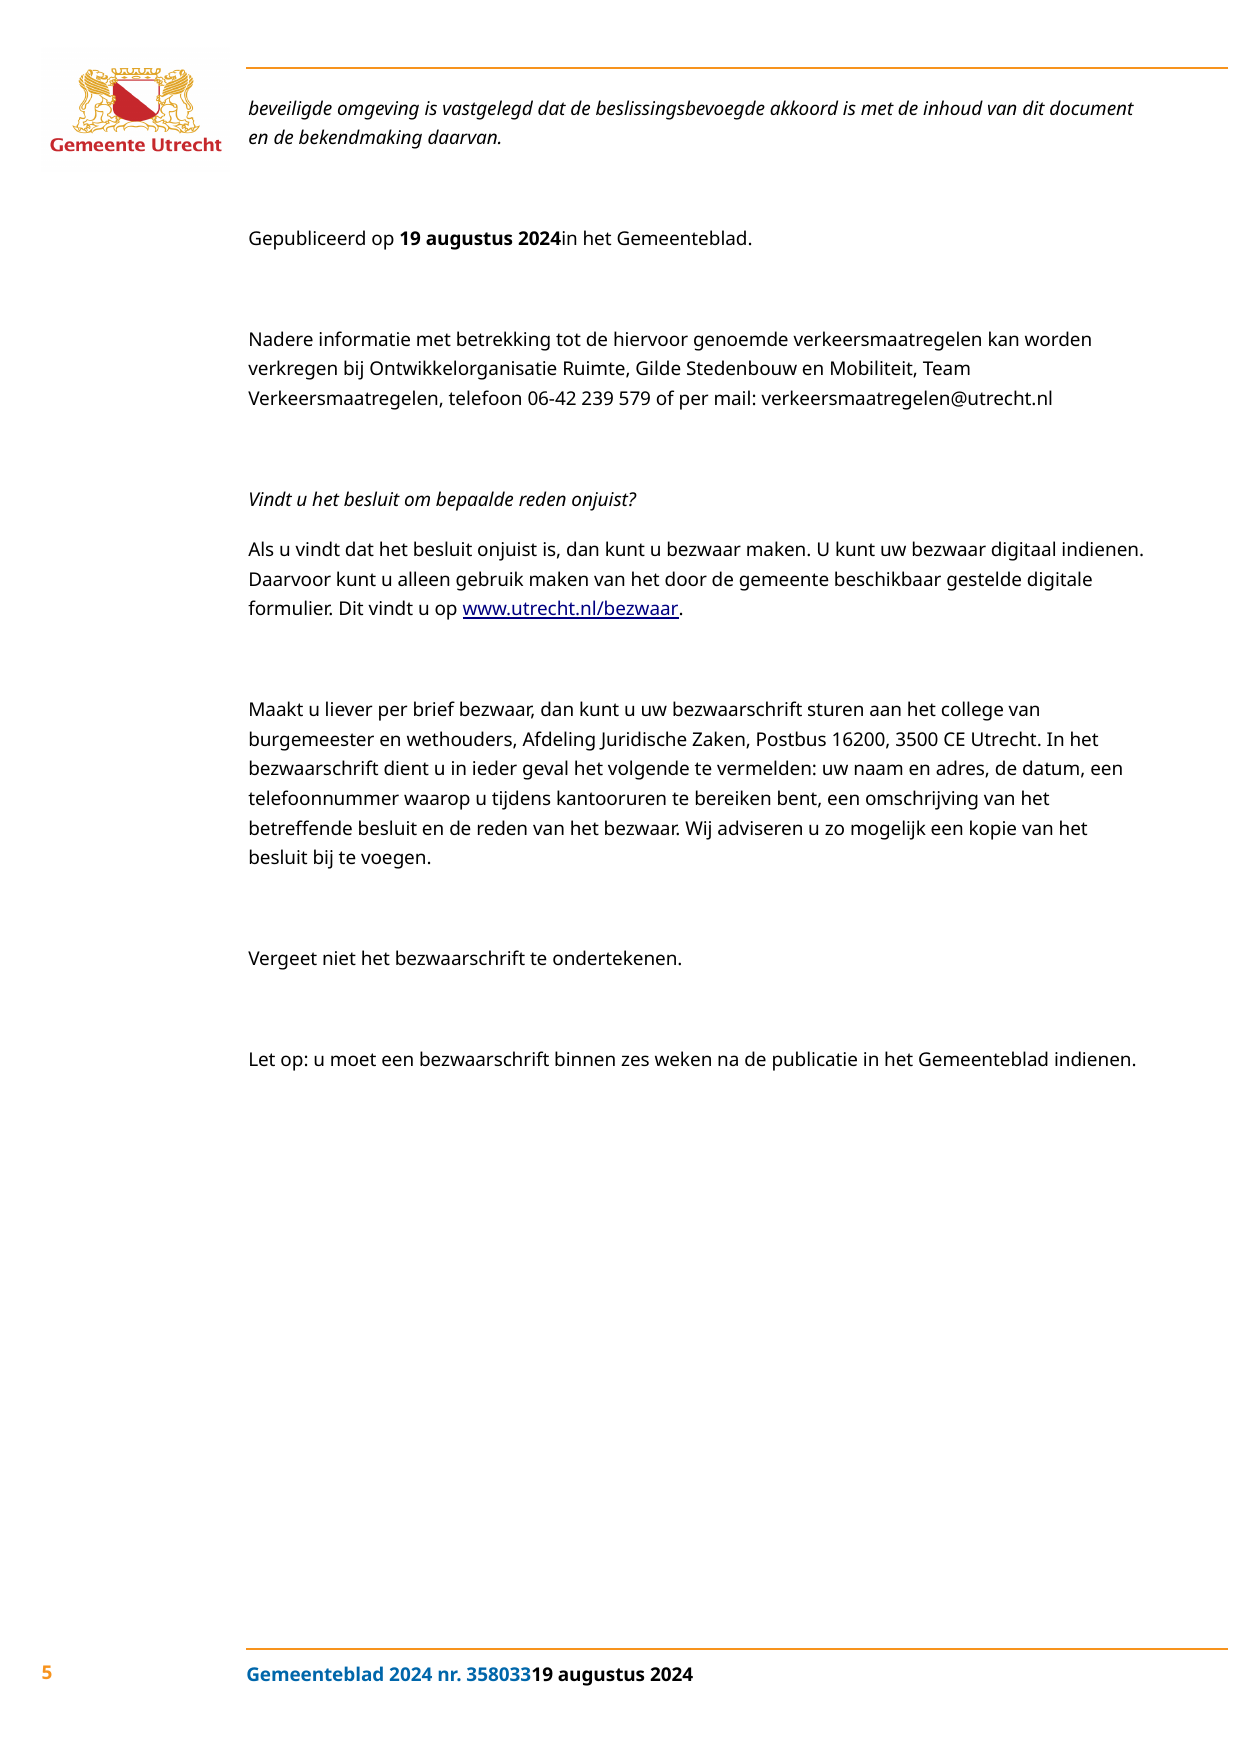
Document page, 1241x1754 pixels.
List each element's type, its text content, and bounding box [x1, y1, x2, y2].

text Nadere informatie met betrekking tot de hiervoor genoemde verkeersmaatregelen kan worden verkregen bij Ontwikkelorganisatie Ruimte, Gilde Stedenbouw en Mobiliteit, Team Verkeersmaatregelen, telefoon 06-42 239 579 of per mail: verkeersmaatregelen@utrecht.nl [248, 326, 1152, 411]
text Gepubliceerd op 19 augustus 2024in het Gemeenteblad. [248, 225, 1152, 251]
text Vindt u het besluit om bepaalde reden onjuist? [248, 486, 1152, 512]
text Let op: u moet een bezwaarschrift binnen zes weken na de publicatie in het Gemeenteblad indienen. [248, 1046, 1152, 1072]
picture [41, 47, 231, 172]
text Vergeet niet het bezwaarschrift te ondertekenen. [248, 945, 1152, 971]
text Als u vindt dat het besluit onjuist is, dan kunt u bezwaar maken. U kunt uw bezwaar digitaal indienen. Daarvoor kunt u alleen gebruik maken van het door de gemeente beschikbaar gestelde digitale formulier. Dit vindt u op www.utrecht.nl/bezwaar. [248, 536, 1152, 621]
text Maakt u liever per brief bezwaar, dan kunt u uw bezwaarschrift sturen aan het college van burgemeester en wethouders, Afdeling Juridische Zaken, Postbus 16200, 3500 CE Utrecht. In het bezwaarschrift dient u in ieder geval het volgende te vermelden: uw naam en adres, de datum, een telefoonnummer waarop u tijdens kantooruren te bereiken bent, een omschrijving van het betreffende besluit en de reden van het bezwaar. Wij adviseren u zo mogelijk een kopie van het besluit bij te voegen. [248, 696, 1152, 870]
text beveiligde omgeving is vastgelegd dat de beslissingsbevoegde akkoord is met de inhoud van dit document en de bekendmaking daarvan. [248, 95, 1152, 150]
